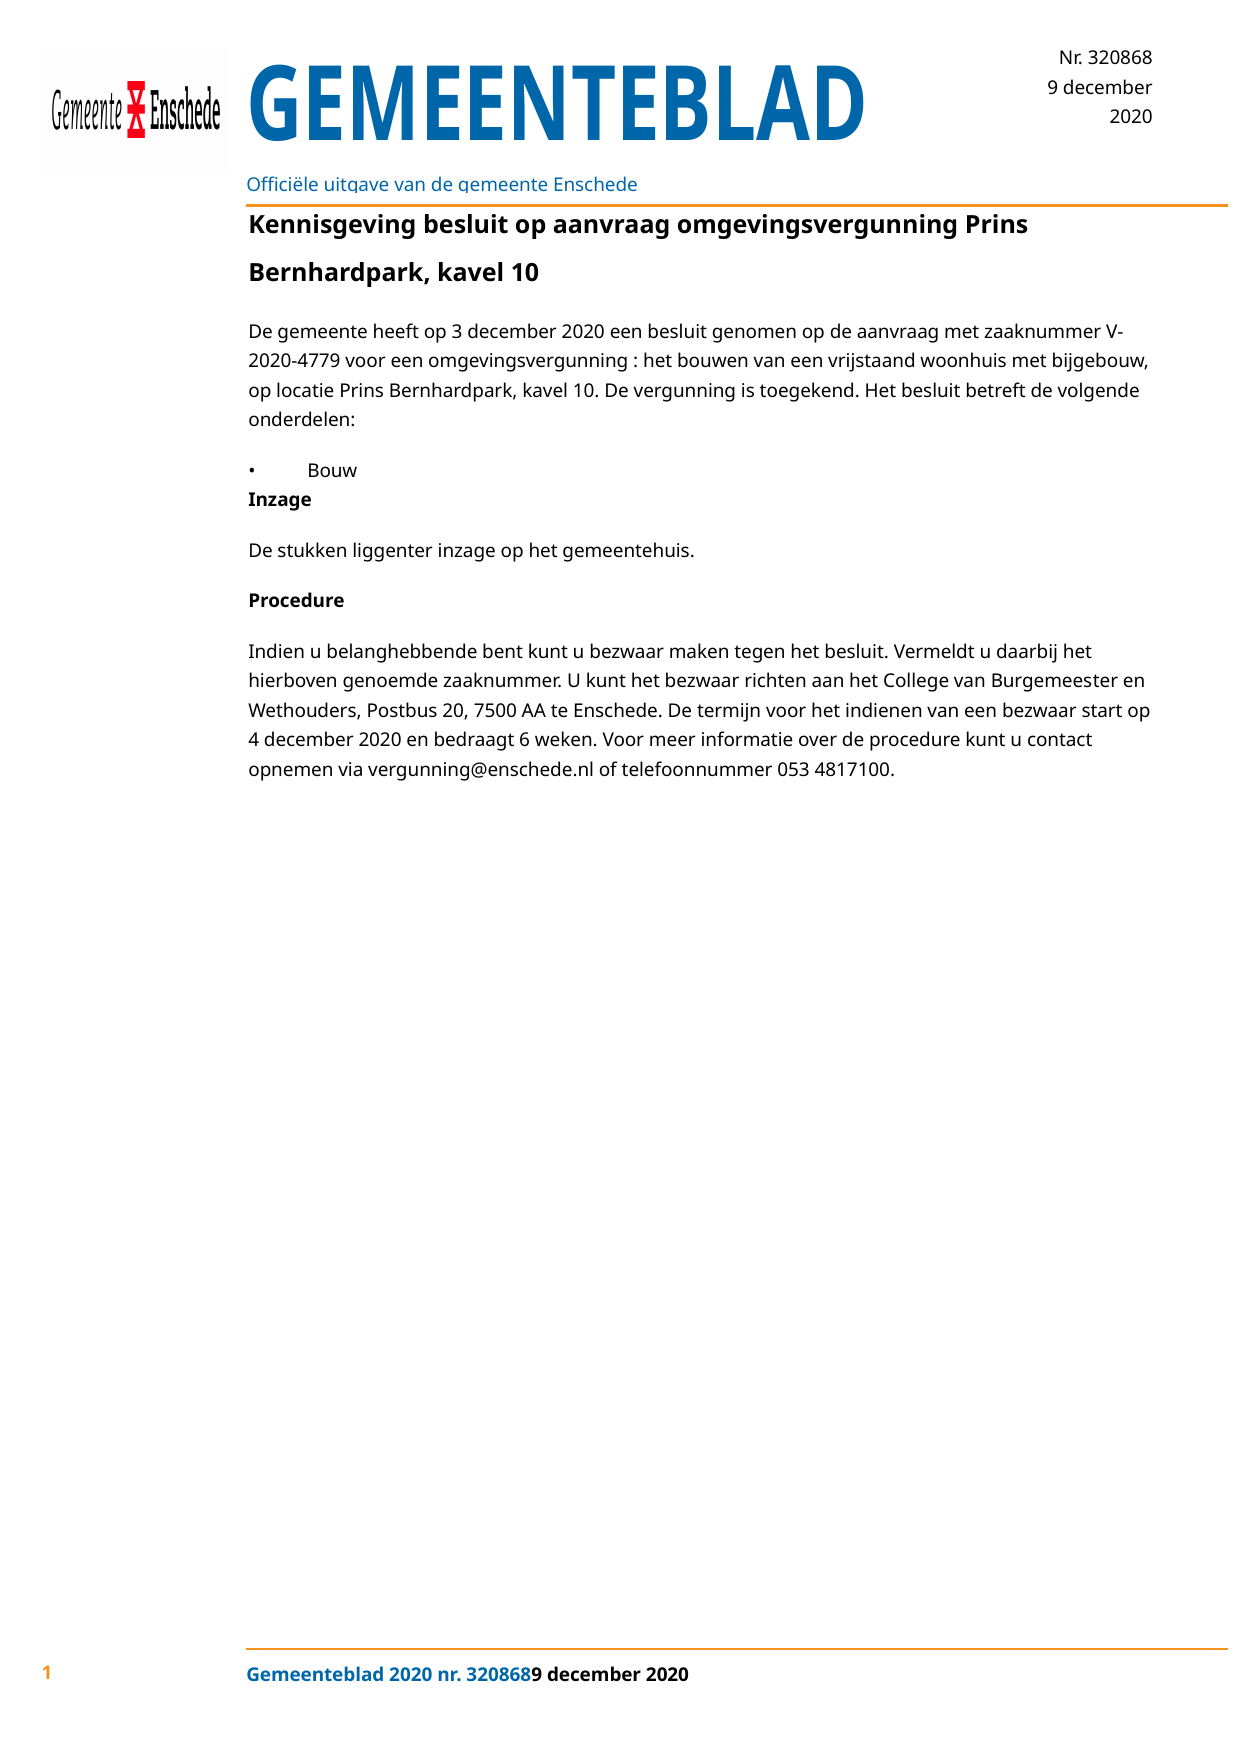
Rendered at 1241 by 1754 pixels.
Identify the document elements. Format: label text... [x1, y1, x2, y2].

text Indien u belanghebbende bent kunt u bezwaar maken tegen het besluit. Vermeldt u daarbij het hierboven genoemde zaaknummer. U kunt het bezwaar richten aan het College van Burgemees­ter en Wethouders, Postbus 20, 7500 AA te Enschede. De termijn voor het indienen van een bezwaar start op 4 december 2020 en bedraagt 6 weken. Voor meer informatie over de procedure kunt u contact opnemen via vergunning@enschede.nl of telefoonnummer 053 4817100. [248, 638, 1152, 782]
text De gemeente heeft op 3 december 2020 een besluit genomen op de aanvraag met zaaknummer V-2020-4779 voor een omgevingsvergunning : het bouwen van een vrijstaand woonhuis met bijgebouw, op locatie Prins Bernhardpark, kavel 10. De vergunning is toegekend. Het besluit betreft de volgende onderdelen: [248, 318, 1152, 432]
text Inzage [248, 487, 1152, 512]
picture [41, 47, 231, 172]
text Procedure [248, 587, 1152, 613]
list Bouw [248, 457, 1152, 483]
text De stukken liggenter inzage op het gemeentehuis. [248, 537, 1152, 563]
text Kennisgeving besluit op aanvraag omgevingsvergunning Prins Bernhardpark, kavel 10 [248, 207, 1152, 288]
